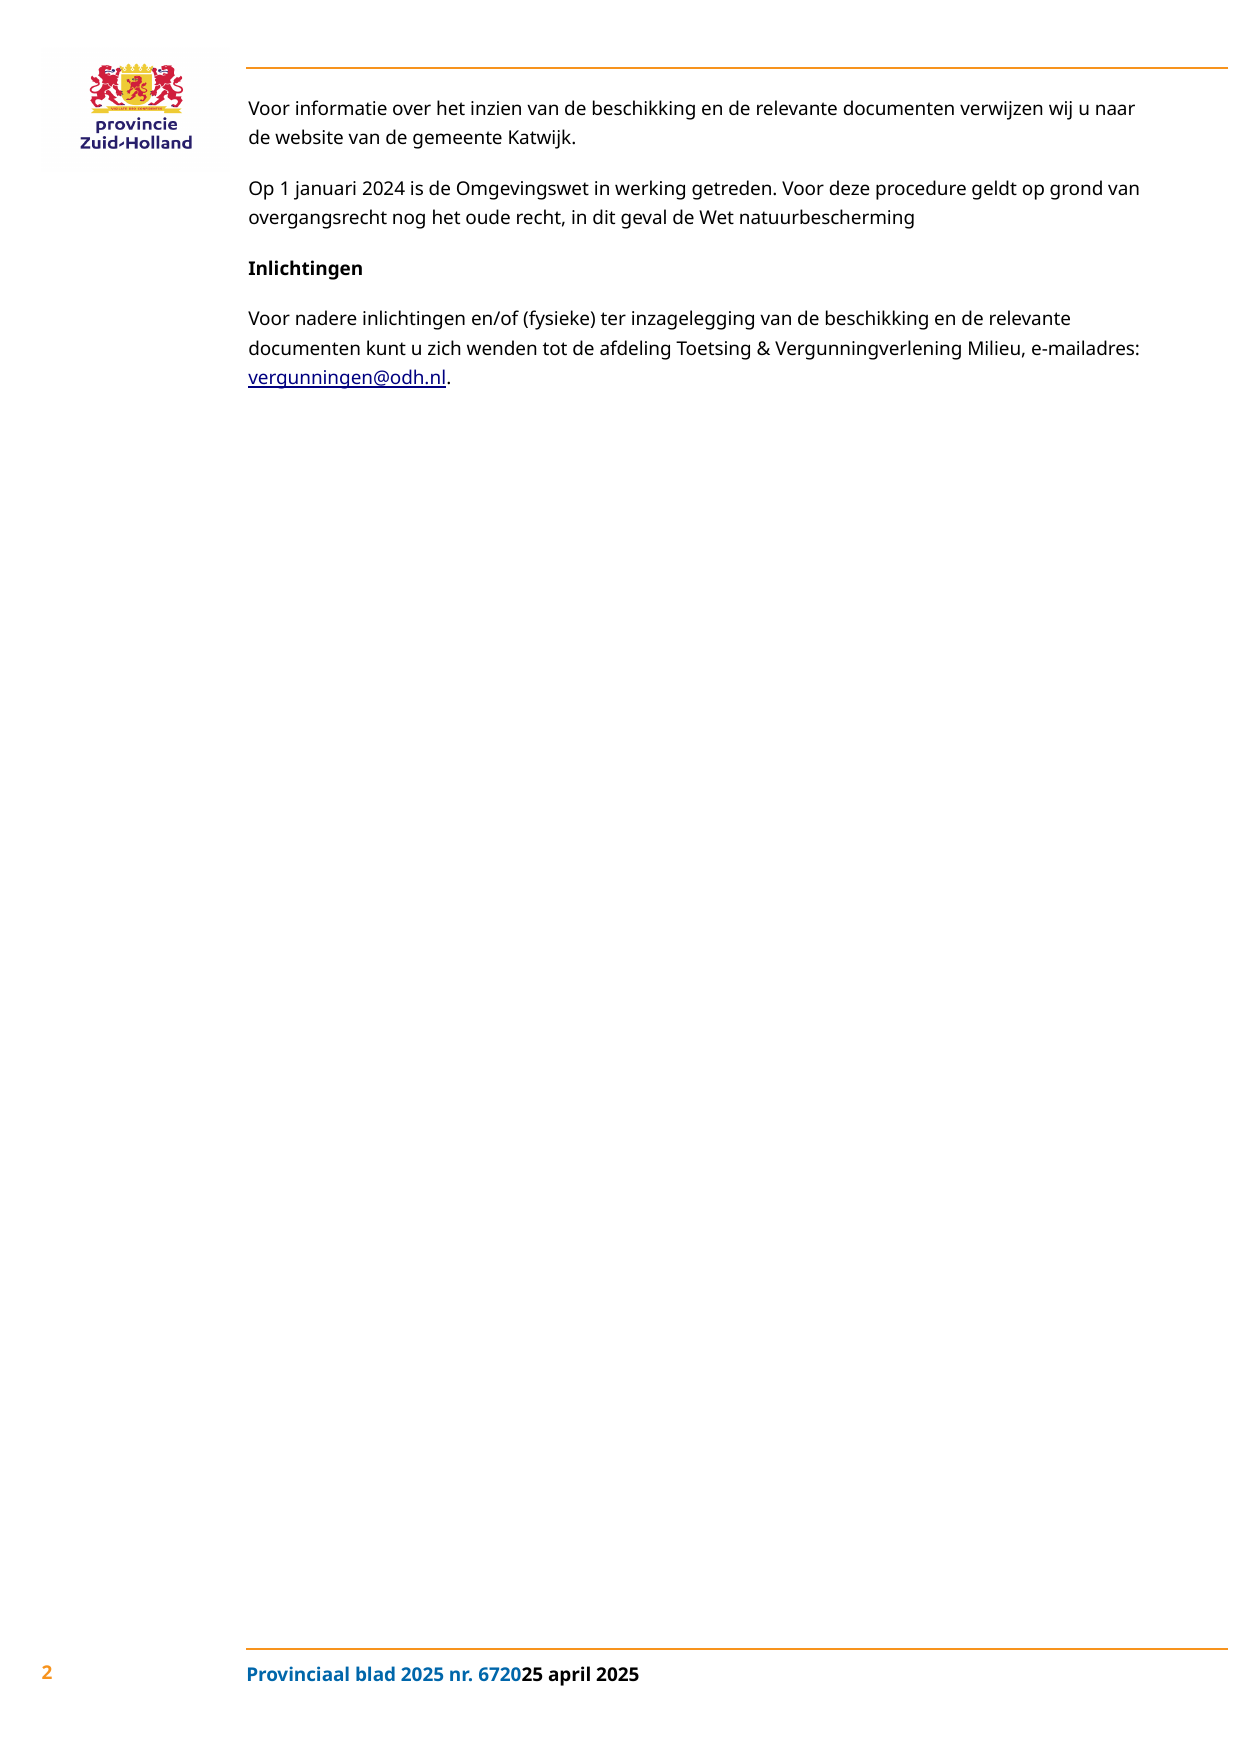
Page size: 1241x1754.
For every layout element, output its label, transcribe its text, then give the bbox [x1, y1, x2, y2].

picture [41, 47, 231, 172]
text Voor nadere inlichtingen en/of (fysieke) ter inzagelegging van de beschikking en de relevante documenten kunt u zich wenden tot de afdeling Toetsing & Vergunningverlening Milieu, e-mailadres: vergunningen@odh.nl. [248, 305, 1152, 390]
text Voor informatie over het inzien van de beschikking en de relevante documenten verwijzen wij u naar de website van de gemeente Katwijk. [248, 95, 1152, 150]
text Inlichtingen [248, 255, 1152, 281]
text Op 1 januari 2024 is de Omgevingswet in werking getreden. Voor deze procedure geldt op grond van overgangsrecht nog het oude recht, in dit geval de Wet natuurbescherming [248, 175, 1152, 230]
